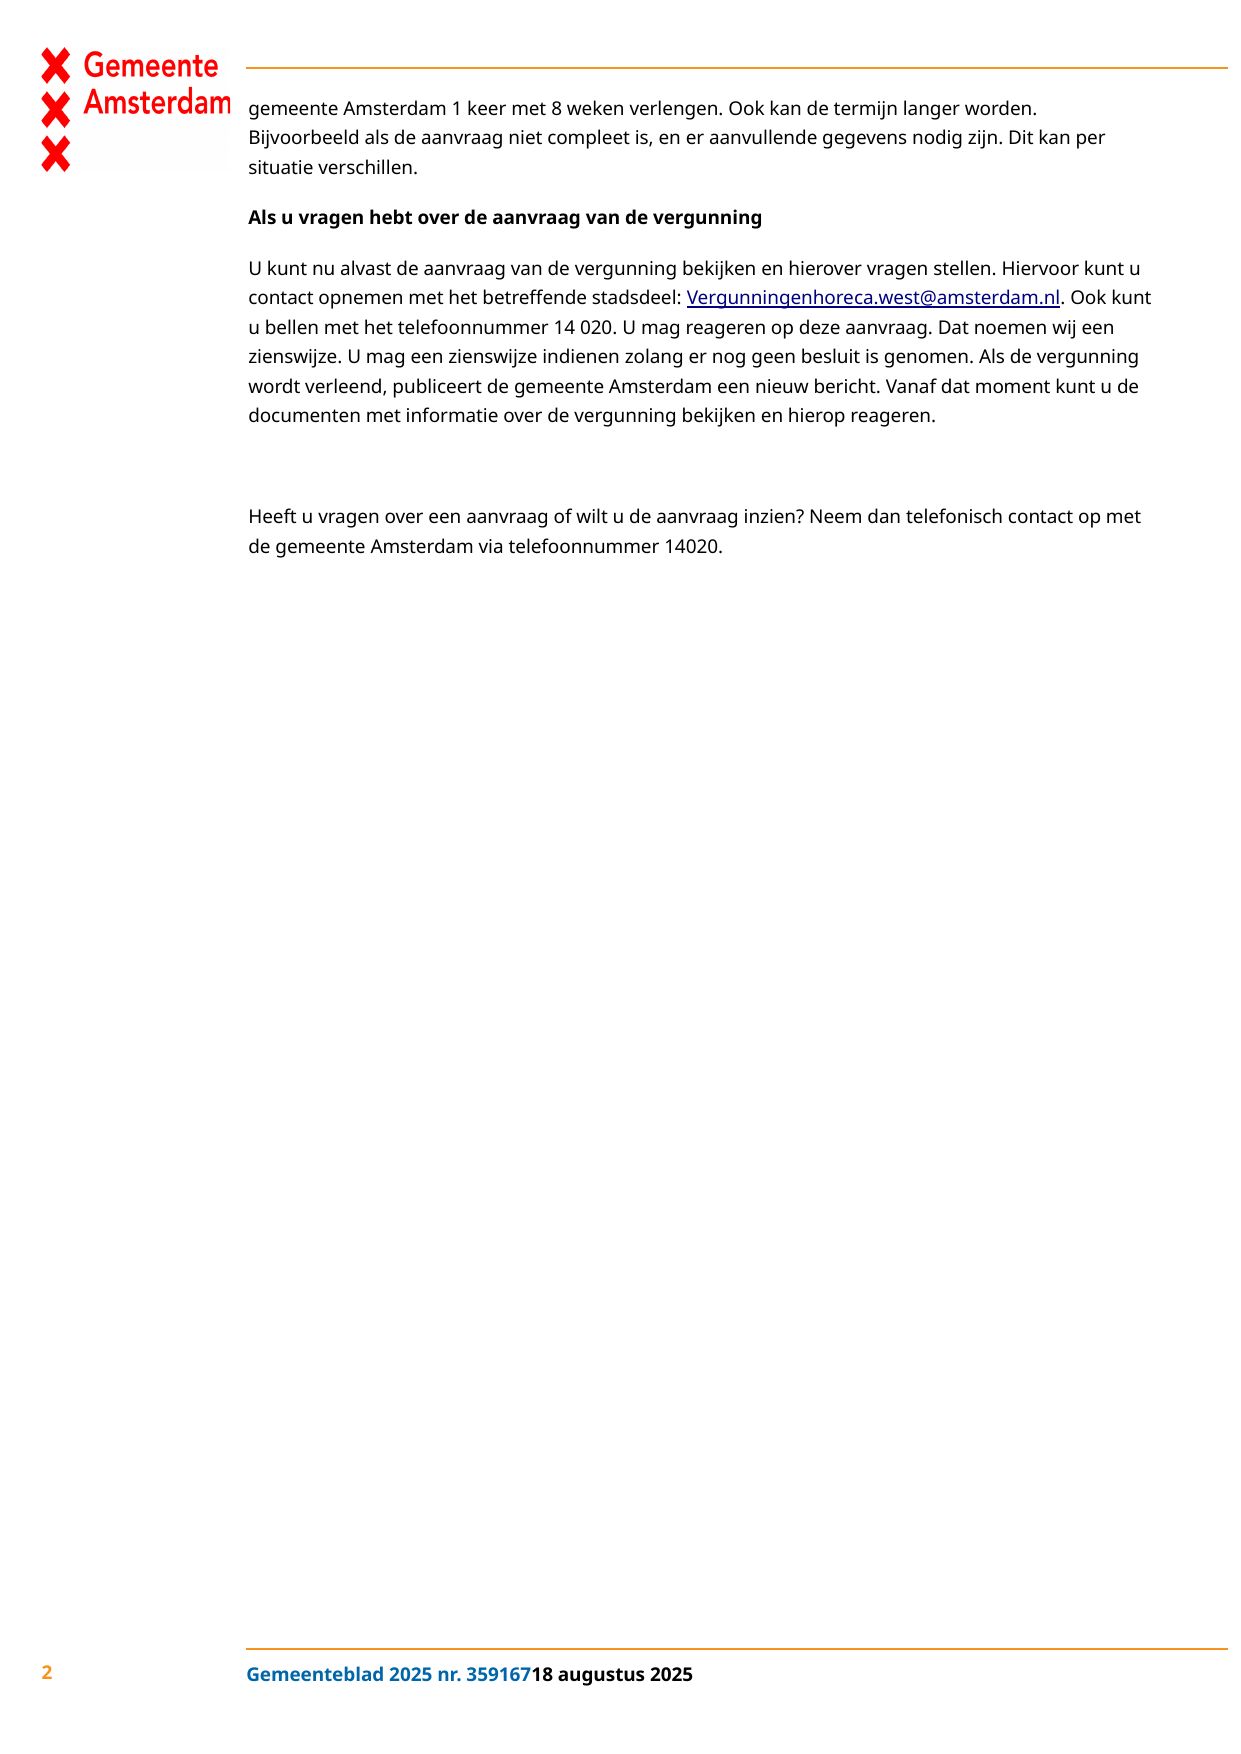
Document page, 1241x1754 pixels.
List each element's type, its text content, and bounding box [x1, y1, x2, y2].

text gemeente Amsterdam 1 keer met 8 weken verlengen. Ook kan de termijn langer worden. Bijvoorbeeld als de aanvraag niet compleet is, en er aanvullende gegevens nodig zijn. Dit kan per situatie verschillen. [248, 95, 1152, 180]
text U kunt nu alvast de aanvraag van de vergunning bekijken en hierover vragen stellen. Hiervoor kunt u contact opnemen met het betreffende stadsdeel: Vergunningenhoreca.west@amsterdam.nl. Ook kunt u bellen met het telefoonnummer 14 020. U mag reageren op deze aanvraag. Dat noemen wij een zienswijze. U mag een zienswijze indienen zolang er nog geen besluit is genomen. Als de vergunning wordt verleend, publiceert de gemeente Amsterdam een nieuw bericht. Vanaf dat moment kunt u de documenten met informatie over de vergunning bekijken en hierop reageren. [248, 255, 1152, 428]
text Heeft u vragen over een aanvraag of wilt u de aanvraag inzien? Neem dan telefonisch contact op met de gemeente Amsterdam via telefoonnummer 14020. [248, 503, 1152, 559]
text Als u vragen hebt over de aanvraag van de vergunning [248, 204, 1152, 230]
picture [41, 47, 231, 172]
